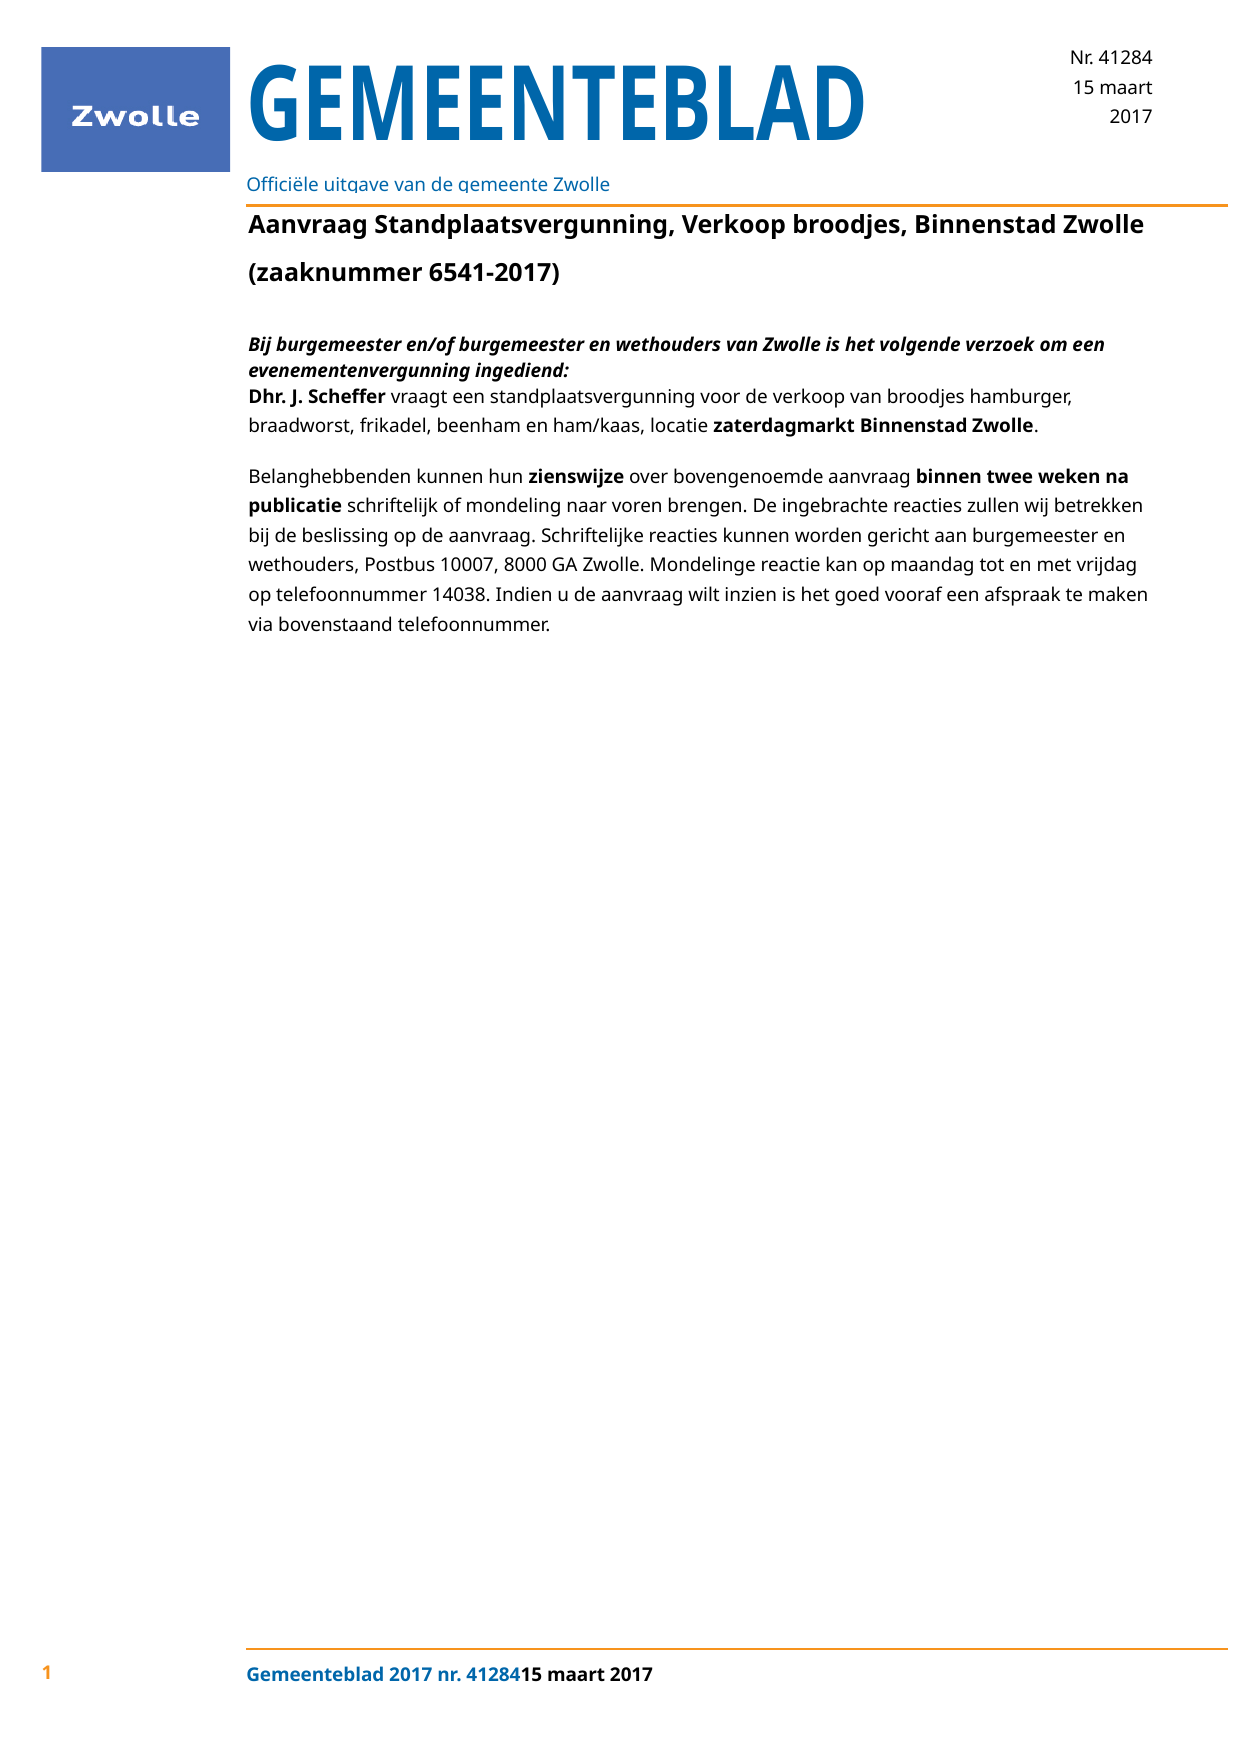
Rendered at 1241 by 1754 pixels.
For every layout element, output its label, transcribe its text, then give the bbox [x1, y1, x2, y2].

text Belanghebbenden kunnen hun zienswijze over bovengenoemde aanvraag binnen twee weken na publicatie schriftelijk of mondeling naar voren brengen. De ingebrachte reacties zullen wij betrekken bij de beslissing op de aanvraag. Schriftelijke reacties kunnen worden gericht aan burgemeester en wethouders, Postbus 10007, 8000 GA Zwolle. Mondelinge reactie kan op maandag tot en met vrijdag op telefoonnummer 14038. Indien u de aanvraag wilt inzien is het goed vooraf een afspraak te maken via bovenstaand telefoonnummer. [248, 463, 1152, 637]
text Dhr. J. Scheffer vraagt een standplaatsvergunning voor de verkoop van broodjes hamburger, braadworst, frikadel, beenham en ham/kaas, locatie zaterdagmarkt Binnenstad Zwolle. [248, 383, 1152, 438]
text Aanvraag Standplaatsvergunning, Verkoop broodjes, Binnenstad Zwolle (zaaknummer 6541-2017) [248, 207, 1152, 288]
text Bij burgemeester en/of burgemeester en wethouders van Zwolle is het volgende verzoek om een evenementenvergunning ingediend: [248, 331, 1152, 383]
picture [41, 47, 231, 172]
